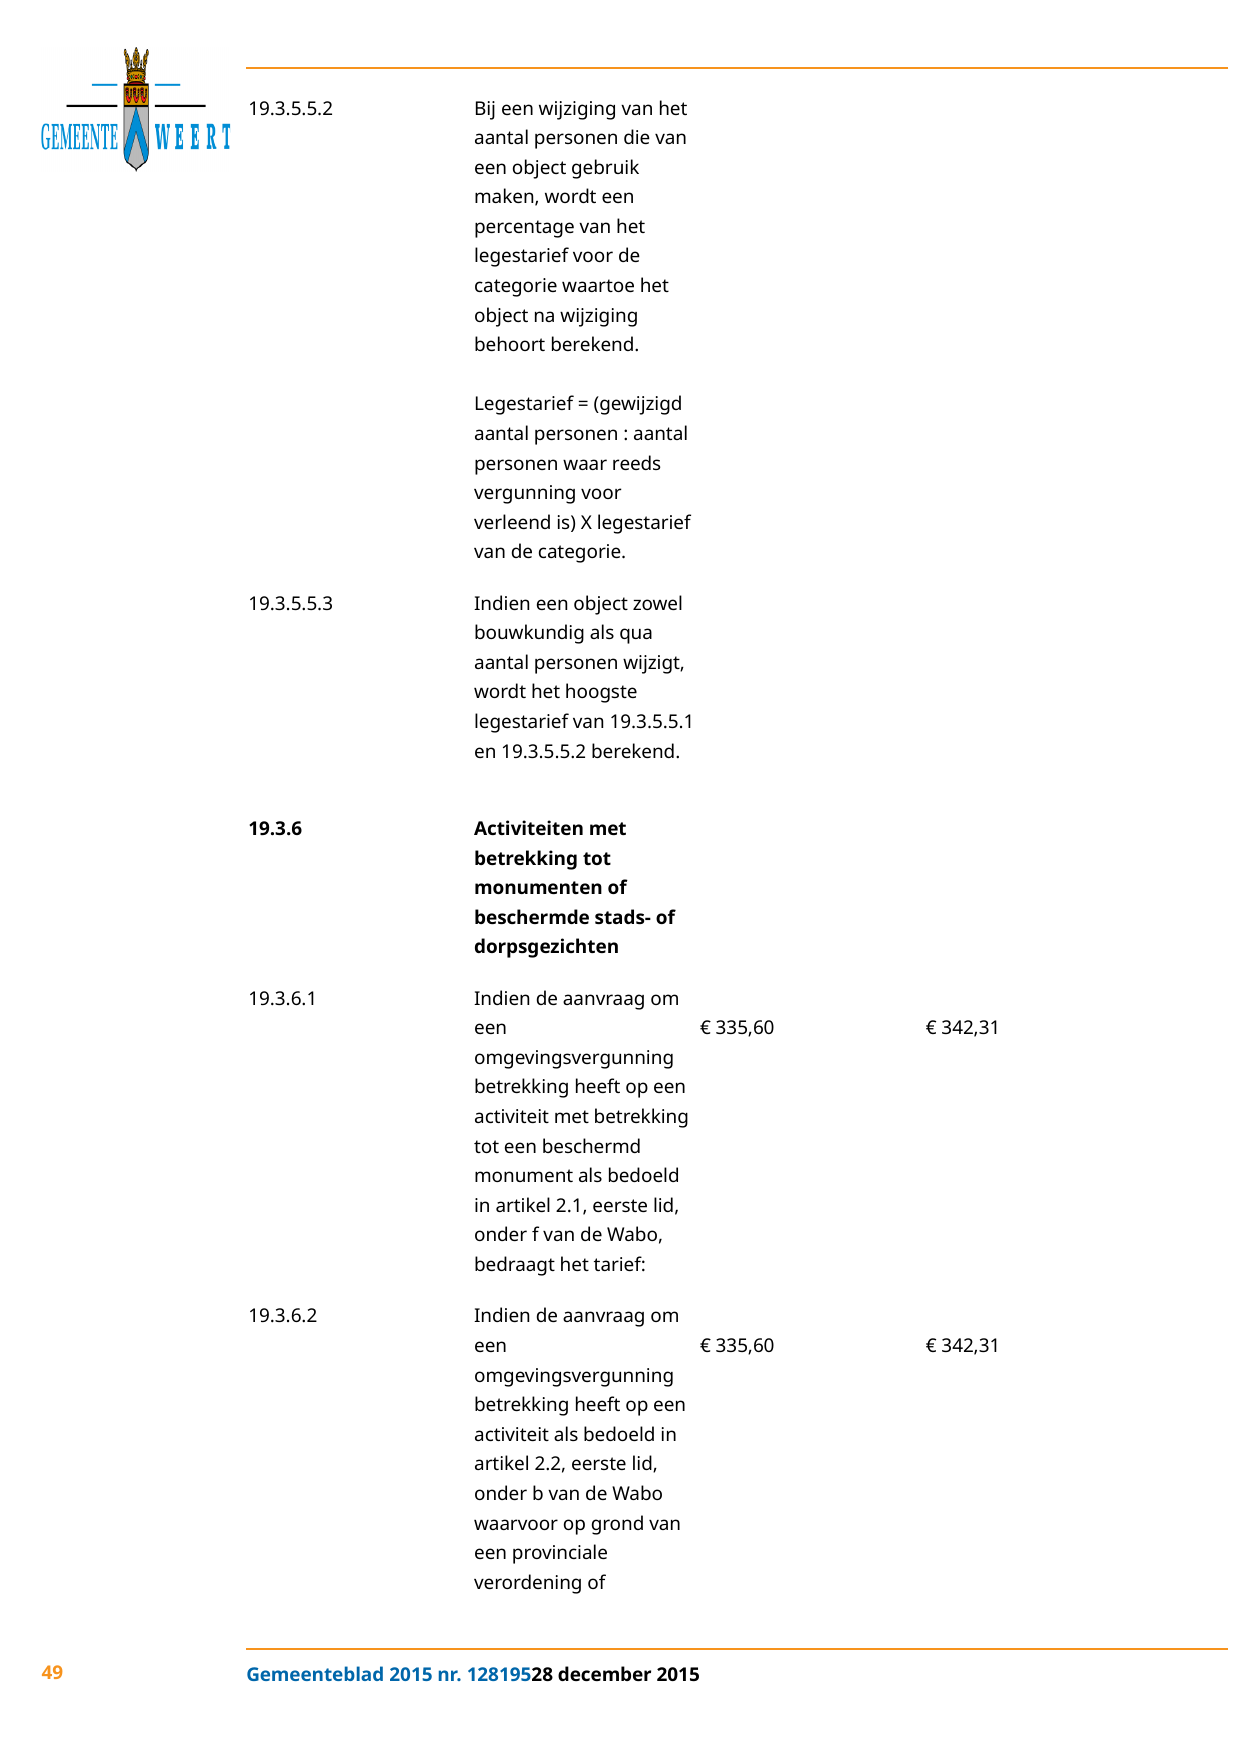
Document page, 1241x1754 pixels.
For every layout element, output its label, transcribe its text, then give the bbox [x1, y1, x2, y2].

table_cell [926, 815, 1152, 959]
table_cell [700, 1277, 926, 1303]
table_cell 19.3.6 [248, 815, 474, 959]
table_cell [926, 789, 1152, 815]
table_cell [248, 764, 474, 789]
table_cell 19.3.5.5.3 [248, 590, 474, 764]
table_cell € 335,60 [700, 985, 926, 1277]
table_cell [474, 564, 700, 590]
table_cell [700, 959, 926, 985]
table_cell [248, 789, 474, 815]
table_cell [926, 1277, 1152, 1303]
table_cell € 342,31 [926, 985, 1152, 1277]
table_cell 19.3.6.2 [248, 1303, 474, 1594]
table_cell 19.3.5.5.2 [248, 95, 474, 564]
table_cell [474, 764, 700, 789]
table_cell [926, 95, 1152, 564]
table_cell [700, 95, 926, 564]
table_cell [700, 590, 926, 764]
table_cell € 342,31 [926, 1303, 1152, 1594]
table_cell [700, 815, 926, 959]
table_cell Activiteiten met betrekking tot monumenten of beschermde stads- of dorpsgezichten [474, 815, 700, 959]
table_cell Bij een wijziging van het aantal personen die van een object gebruik maken, wordt een percentage van het legestarief voor de categorie waartoe het object na wijziging behoort berekend. Legestarief = (gewijzigd aantal personen : aantal personen waar reeds vergunning voor verleend is) X legestarief van de categorie. [474, 95, 700, 564]
picture [41, 47, 231, 172]
table_cell [700, 789, 926, 815]
table_cell [248, 1277, 474, 1303]
table_cell [474, 1277, 700, 1303]
table_cell [248, 564, 474, 590]
table_cell [474, 959, 700, 985]
table_cell [700, 764, 926, 789]
table_cell [926, 590, 1152, 764]
table_cell Indien een object zowel bouwkundig als qua aantal personen wijzigt, wordt het hoogste legestarief van 19.3.5.5.1 en 19.3.5.5.2 berekend. [474, 590, 700, 764]
table_cell [926, 959, 1152, 985]
table_cell € 335,60 [700, 1303, 926, 1594]
table_cell 19.3.6.1 [248, 985, 474, 1277]
table_cell [248, 959, 474, 985]
table_cell [700, 564, 926, 590]
table_cell Indien de aanvraag om een omgevingsvergunning betrekking heeft op een activiteit als bedoeld in artikel 2.2, eerste lid, onder b van de Wabo waarvoor op grond van een provinciale verordening of [474, 1303, 700, 1594]
table_cell [926, 764, 1152, 789]
table_cell [474, 789, 700, 815]
table_cell [926, 564, 1152, 590]
table_cell Indien de aanvraag om een omgevingsvergunning betrekking heeft op een activiteit met betrekking tot een beschermd monument als bedoeld in artikel 2.1, eerste lid, onder f van de Wabo, bedraagt het tarief: [474, 985, 700, 1277]
